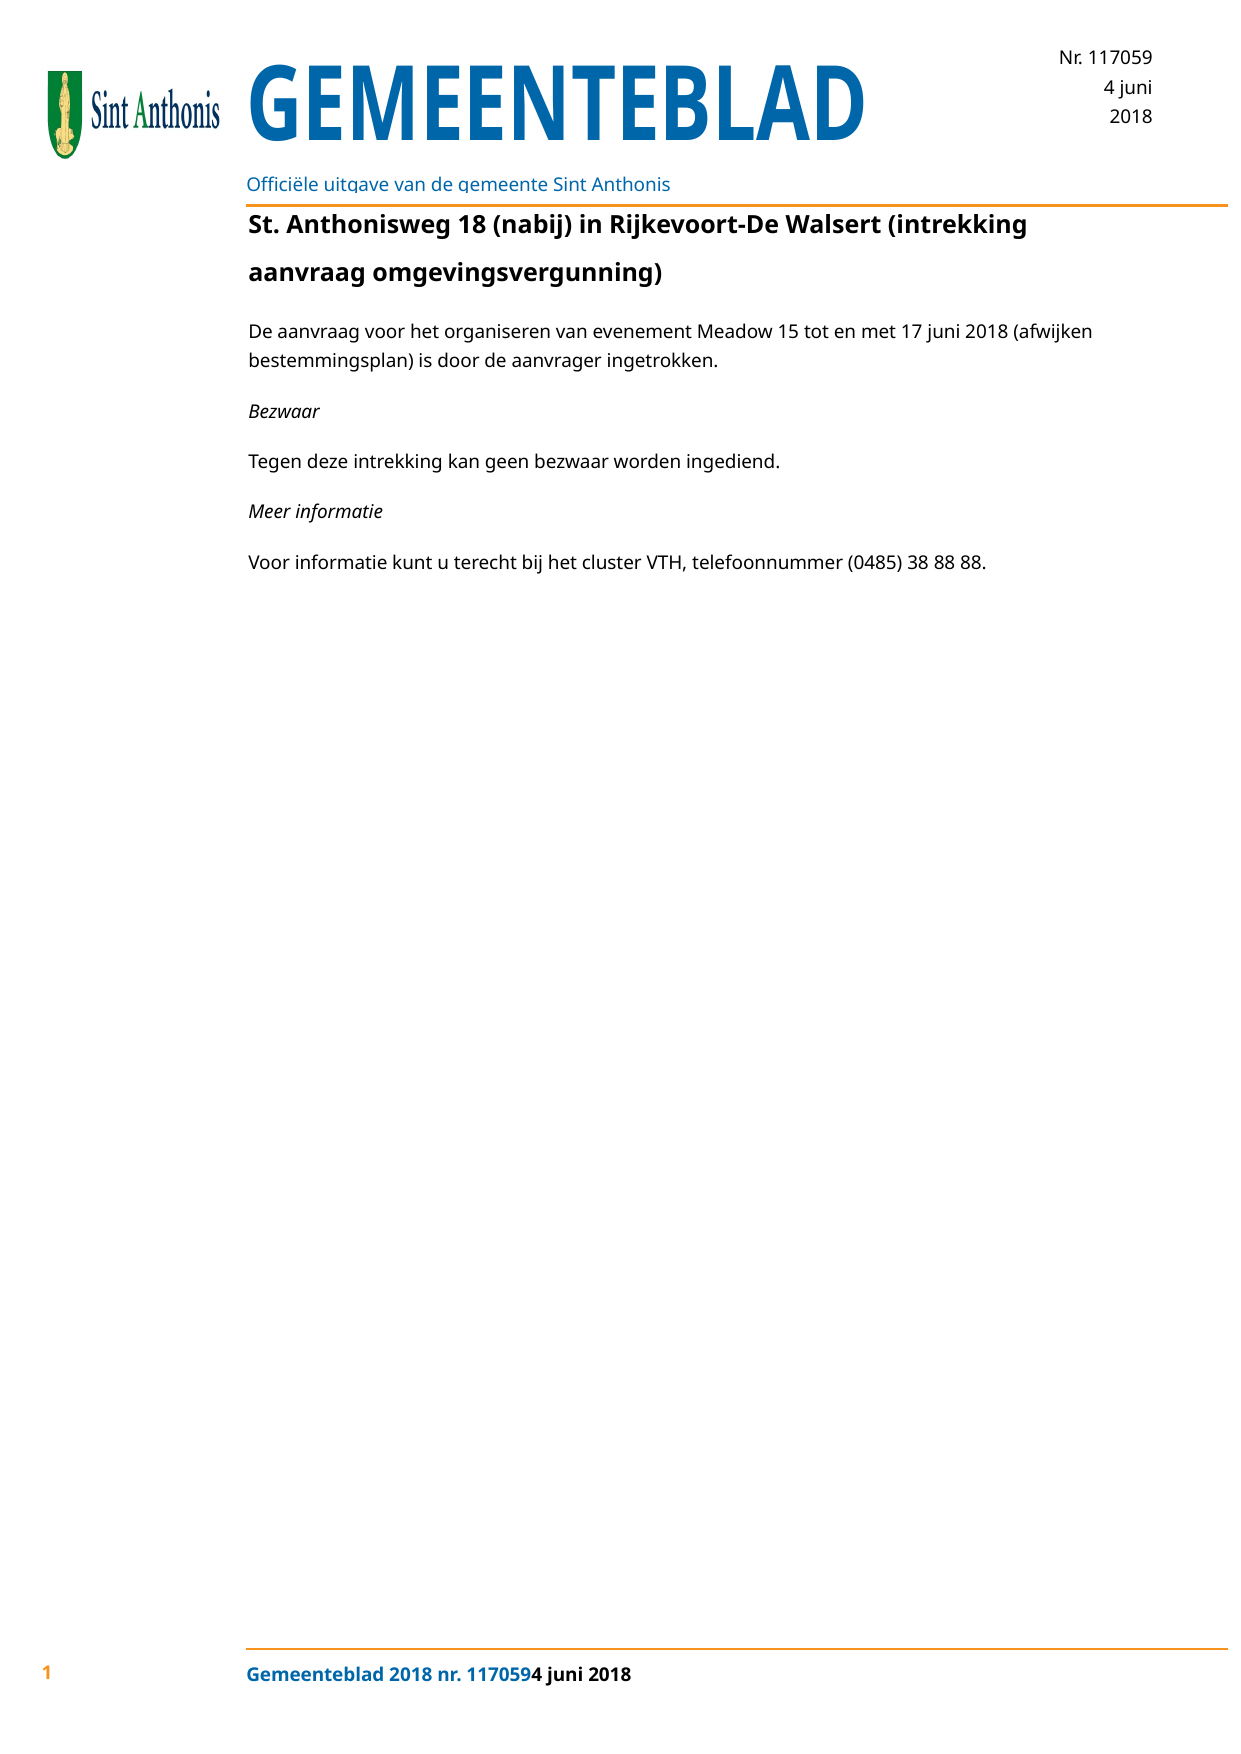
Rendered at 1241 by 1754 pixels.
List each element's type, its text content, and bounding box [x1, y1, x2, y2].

text De aanvraag voor het organiseren van evenement Meadow 15 tot en met 17 juni 2018 (afwijken bestemmingsplan) is door de aanvrager ingetrokken. [248, 318, 1152, 373]
text St. Anthonisweg 18 (nabij) in Rijkevoort-De Walsert (intrekking aanvraag omgevingsvergunning) [248, 207, 1152, 288]
picture [41, 47, 231, 172]
text Meer informatie [248, 499, 1152, 524]
text Voor informatie kunt u terecht bij het cluster VTH, telefoonnummer (0485) 38 88 88. [248, 549, 1152, 575]
text Bezwaar [248, 398, 1152, 424]
text Tegen deze intrekking kan geen bezwaar worden ingediend. [248, 448, 1152, 474]
